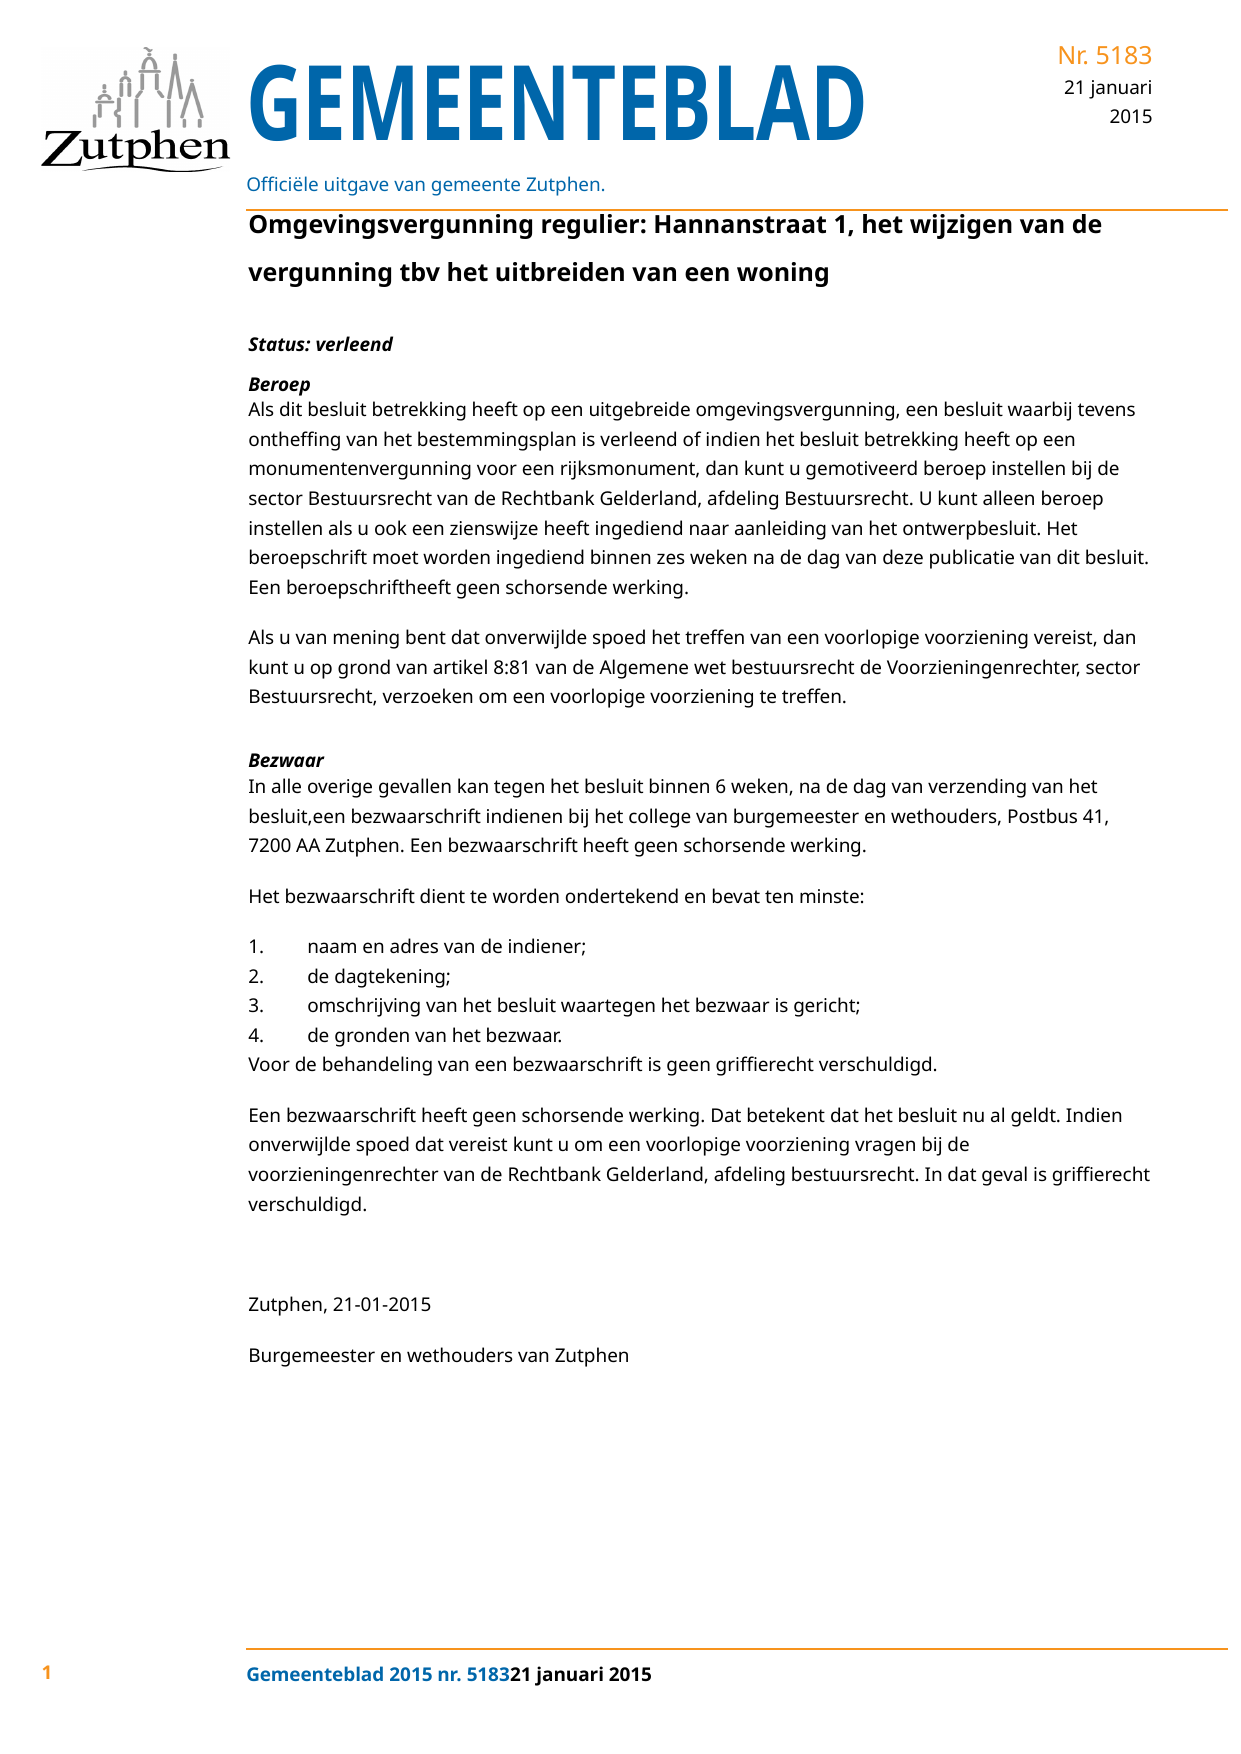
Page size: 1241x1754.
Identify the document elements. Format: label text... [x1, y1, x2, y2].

text Een bezwaarschrift heeft geen schorsende werking. Dat betekent dat het besluit nu al geldt. Indien onverwijlde spoed dat vereist kunt u om een voorlopige voorziening vragen bij de voorzieningenrechter van de Rechtbank Gelderland, afdeling bestuursrecht. In dat geval is griffierecht verschuldigd. [248, 1102, 1152, 1216]
text Beroep [248, 371, 1152, 396]
text In alle overige gevallen kan tegen het besluit binnen 6 weken, na de dag van verzending van het besluit,een bezwaarschrift indienen bij het college van burgemeester en wethouders, Postbus 41, 7200 AA Zutphen. Een bezwaarschrift heeft geen schorsende werking. [248, 773, 1152, 858]
text Zutphen, 21-01-2015 [248, 1292, 1152, 1317]
text Burgemeester en wethouders van Zutphen [248, 1342, 1152, 1368]
list naam en adres van de indiener; [248, 933, 1152, 959]
text Voor de behandeling van een bezwaarschrift is geen griffierecht verschuldigd. [248, 1052, 1152, 1077]
picture [41, 47, 231, 172]
list de dagtekening; [248, 963, 1152, 988]
text Als u van mening bent dat onverwijlde spoed het treffen van een voorlopige voorziening vereist, dan kunt u op grond van artikel 8:81 van de Algemene wet bestuursrecht de Voorzieningenrechter, sector Bestuursrecht, verzoeken om een voorlopige voorziening te treffen. [248, 624, 1152, 709]
text Als dit besluit betrekking heeft op een uitgebreide omgevingsvergunning, een besluit waarbij tevens ontheffing van het bestemmingsplan is verleend of indien het besluit betrekking heeft op een monumentenvergunning voor een rijksmonument, dan kunt u gemotiveerd beroep instellen bij de sector Bestuursrecht van de Rechtbank Gelderland, afdeling Bestuursrecht. U kunt alleen beroep instellen als u ook een zienswijze heeft ingediend naar aanleiding van het ontwerpbesluit. Het beroepschrift moet worden ingediend binnen zes weken na de dag van deze publicatie van dit besluit. Een beroepschriftheeft geen schorsende werking. [248, 396, 1152, 600]
text Status: verleend [248, 331, 1152, 357]
text Omgevingsvergunning regulier: Hannanstraat 1, het wijzigen van de vergunning tbv het uitbreiden van een woning [248, 211, 1152, 288]
text Het bezwaarschrift dient te worden ondertekend en bevat ten minste: [248, 883, 1152, 908]
text Bezwaar [248, 747, 1152, 773]
list omschrijving van het besluit waartegen het bezwaar is gericht; [248, 992, 1152, 1018]
list de gronden van het bezwaar. [248, 1022, 1152, 1048]
